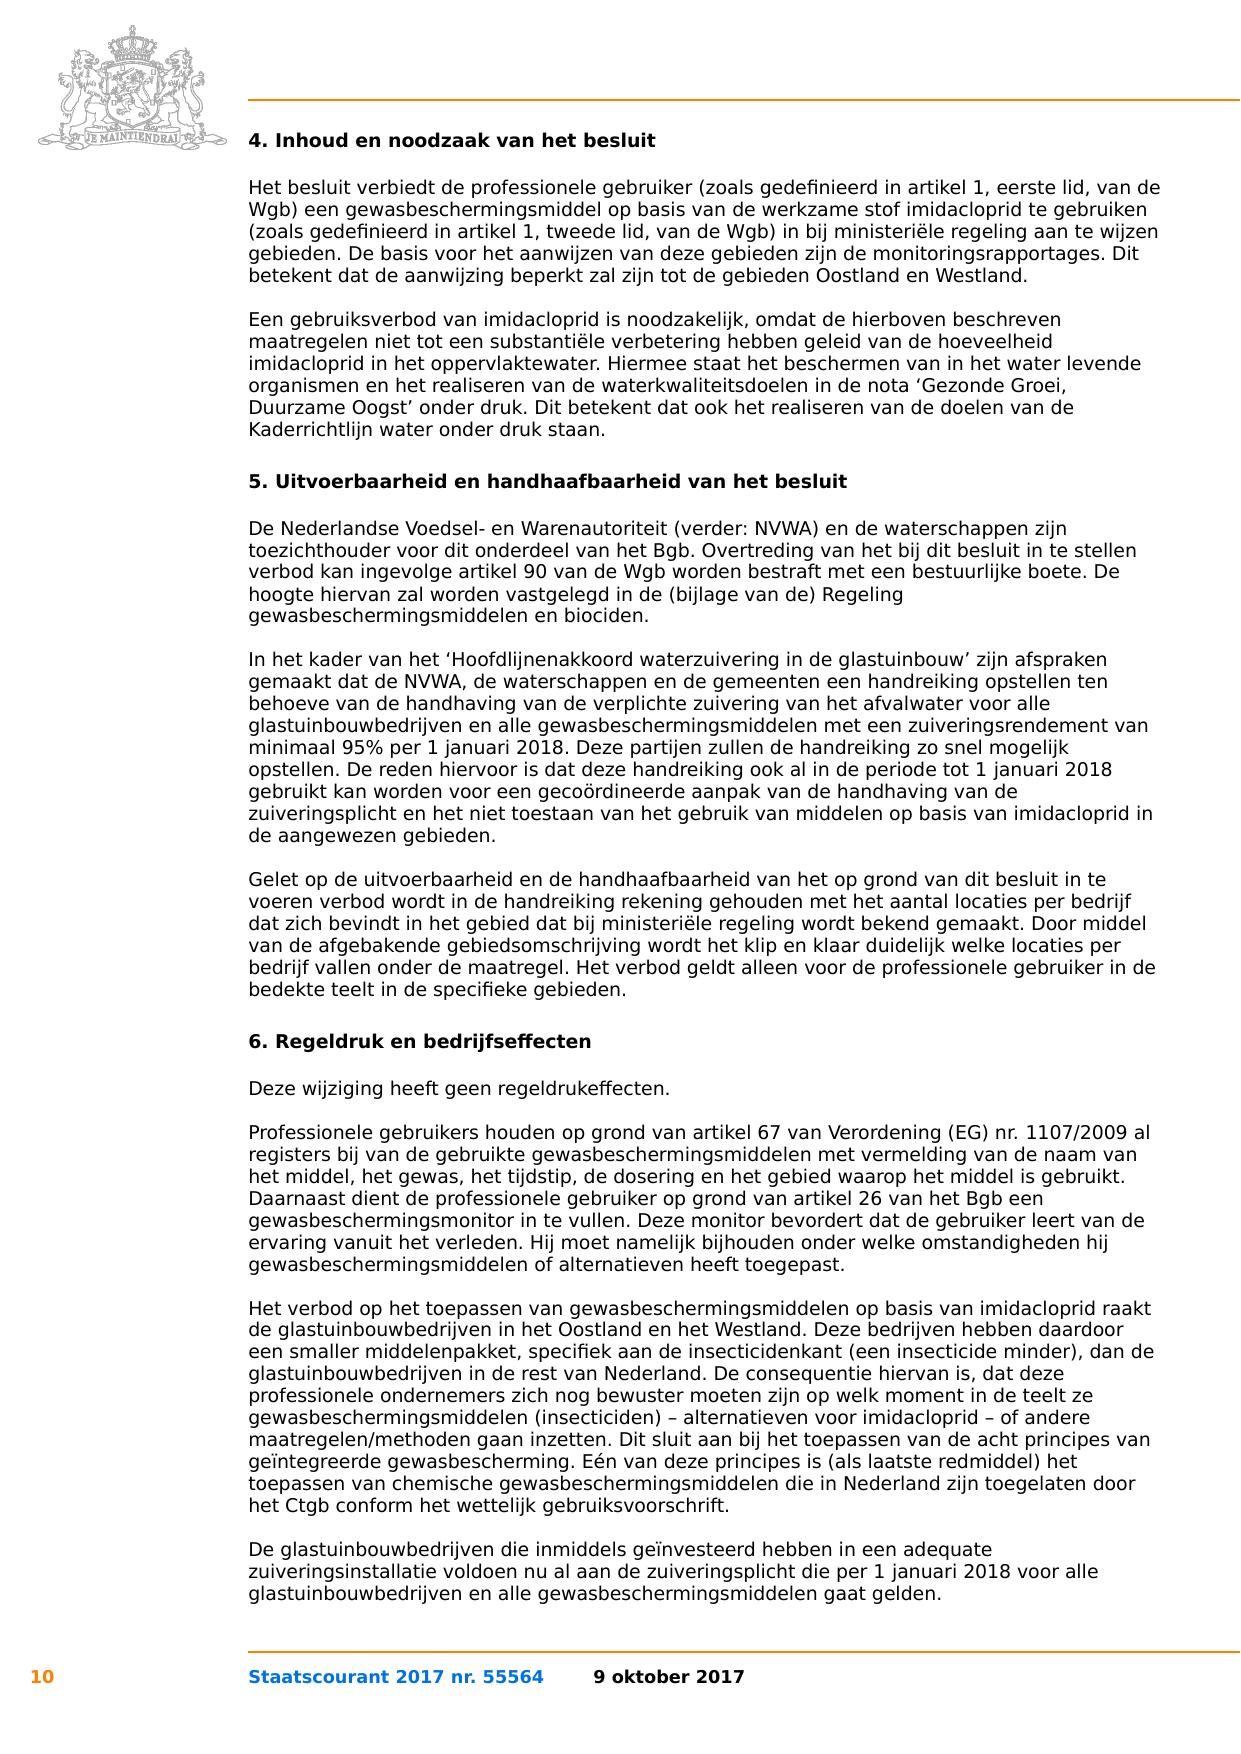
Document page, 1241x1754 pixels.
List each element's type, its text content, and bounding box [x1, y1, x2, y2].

subtitle 5. Uitvoerbaarheid en handhaafbaarheid van het besluit [248, 471, 1163, 492]
text Professionele gebruikers houden op grond van artikel 67 van Verordening (EG) nr. 1107/2009 al registers bij van de gebruikte gewasbeschermingsmiddelen met vermelding van de naam van het middel, het gewas, het tijdstip, de dosering en het gebied waarop het middel is gebruikt. Daarnaast dient de professionele gebruiker op grond van artikel 26 van het Bgb een gewasbeschermingsmonitor in te vullen. Deze monitor bevordert dat de gebruiker leert van de ervaring vanuit het verleden. Hij moet namelijk bijhouden onder welke omstandigheden hij gewasbeschermingsmiddelen of alternatieven heeft toegepast. [248, 1122, 1163, 1276]
text Gelet op de uitvoerbaarheid en de handhaafbaarheid van het op grond van dit besluit in te voeren verbod wordt in de handreiking rekening gehouden met het aantal locaties per bedrijf dat zich bevindt in het gebied dat bij ministeriële regeling wordt bekend gemaakt. Door middel van de afgebakende gebiedsomschrijving wordt het klip en klaar duidelijk welke locaties per bedrijf vallen onder de maatregel. Het verbod geldt alleen voor de professionele gebruiker in de bedekte teelt in de specifieke gebieden. [248, 869, 1163, 1001]
subtitle 6. Regeldruk en bedrijfseffecten [248, 1031, 1163, 1053]
subtitle 4. Inhoud en noodzaak van het besluit [248, 130, 1163, 152]
text De Nederlandse Voedsel- en Warenautoriteit (verder: NVWA) en de waterschappen zijn toezichthouder voor dit onderdeel van het Bgb. Overtreding van het bij dit besluit in te stellen verbod kan ingevolge artikel 90 van de Wgb worden bestraft met een bestuurlijke boete. De hoogte hiervan zal worden vastgelegd in de (bijlage van de) Regeling gewasbeschermingsmiddelen en biociden. [248, 517, 1163, 627]
text Deze wijziging heeft geen regeldrukeffecten. [248, 1078, 1163, 1100]
text Een gebruiksverbod van imidacloprid is noodzakelijk, omdat de hierboven beschreven maatregelen niet tot een substantiële verbetering hebben geleid van de hoeveelheid imidacloprid in het oppervlaktewater. Hiermee staat het beschermen van in het water levende organismen en het realiseren van de waterkwaliteitsdoelen in de nota ‘Gezonde Groei, Duurzame Oogst’ onder druk. Dit betekent dat ook het realiseren van de doelen van de Kaderrichtlijn water onder druk staan. [248, 309, 1163, 441]
text In het kader van het ‘Hoofdlijnenakkoord waterzuivering in de glastuinbouw’ zijn afspraken gemaakt dat de NVWA, de waterschappen en de gemeenten een handreiking opstellen ten behoeve van de handhaving van de verplichte zuivering van het afvalwater voor alle glastuinbouwbedrijven en alle gewasbeschermingsmiddelen met een zuiveringsrendement van minimaal 95% per 1 januari 2018. Deze partijen zullen de handreiking zo snel mogelijk opstellen. De reden hiervoor is dat deze handreiking ook al in de periode tot 1 januari 2018 gebruikt kan worden voor een gecoördineerde aanpak van de handhaving van de zuiveringsplicht en het niet toestaan van het gebruik van middelen op basis van imidacloprid in de aangewezen gebieden. [248, 649, 1163, 847]
picture [38, 25, 227, 150]
text Het besluit verbiedt de professionele gebruiker (zoals gedefinieerd in artikel 1, eerste lid, van de Wgb) een gewasbeschermingsmiddel op basis van de werkzame stof imidacloprid te gebruiken (zoals gedefinieerd in artikel 1, tweede lid, van de Wgb) in bij ministeriële regeling aan te wijzen gebieden. De basis voor het aanwijzen van deze gebieden zijn de monitoringsrapportages. Dit betekent dat de aanwijzing beperkt zal zijn tot de gebieden Oostland en Westland. [248, 177, 1163, 287]
text Het verbod op het toepassen van gewasbeschermingsmiddelen op basis van imidacloprid raakt de glastuinbouwbedrijven in het Oostland en het Westland. Deze bedrijven hebben daardoor een smaller middelenpakket, specifiek aan de insecticidenkant (een insecticide minder), dan de glastuinbouwbedrijven in de rest van Nederland. De consequentie hiervan is, dat deze professionele ondernemers zich nog bewuster moeten zijn op welk moment in de teelt ze gewasbeschermingsmiddelen (insecticiden) – alternatieven voor imidacloprid – of andere maatregelen/methoden gaan inzetten. Dit sluit aan bij het toepassen van de acht principes van geïntegreerde gewasbescherming. Eén van deze principes is (als laatste redmiddel) het toepassen van chemische gewasbeschermingsmiddelen die in Nederland zijn toegelaten door het Ctgb conform het wettelijk gebruiksvoorschrift. [248, 1297, 1163, 1517]
text De glastuinbouwbedrijven die inmiddels geïnvesteerd hebben in een adequate zuiveringsinstallatie voldoen nu al aan de zuiveringsplicht die per 1 januari 2018 voor alle glastuinbouwbedrijven en alle gewasbeschermingsmiddelen gaat gelden. [248, 1539, 1163, 1605]
